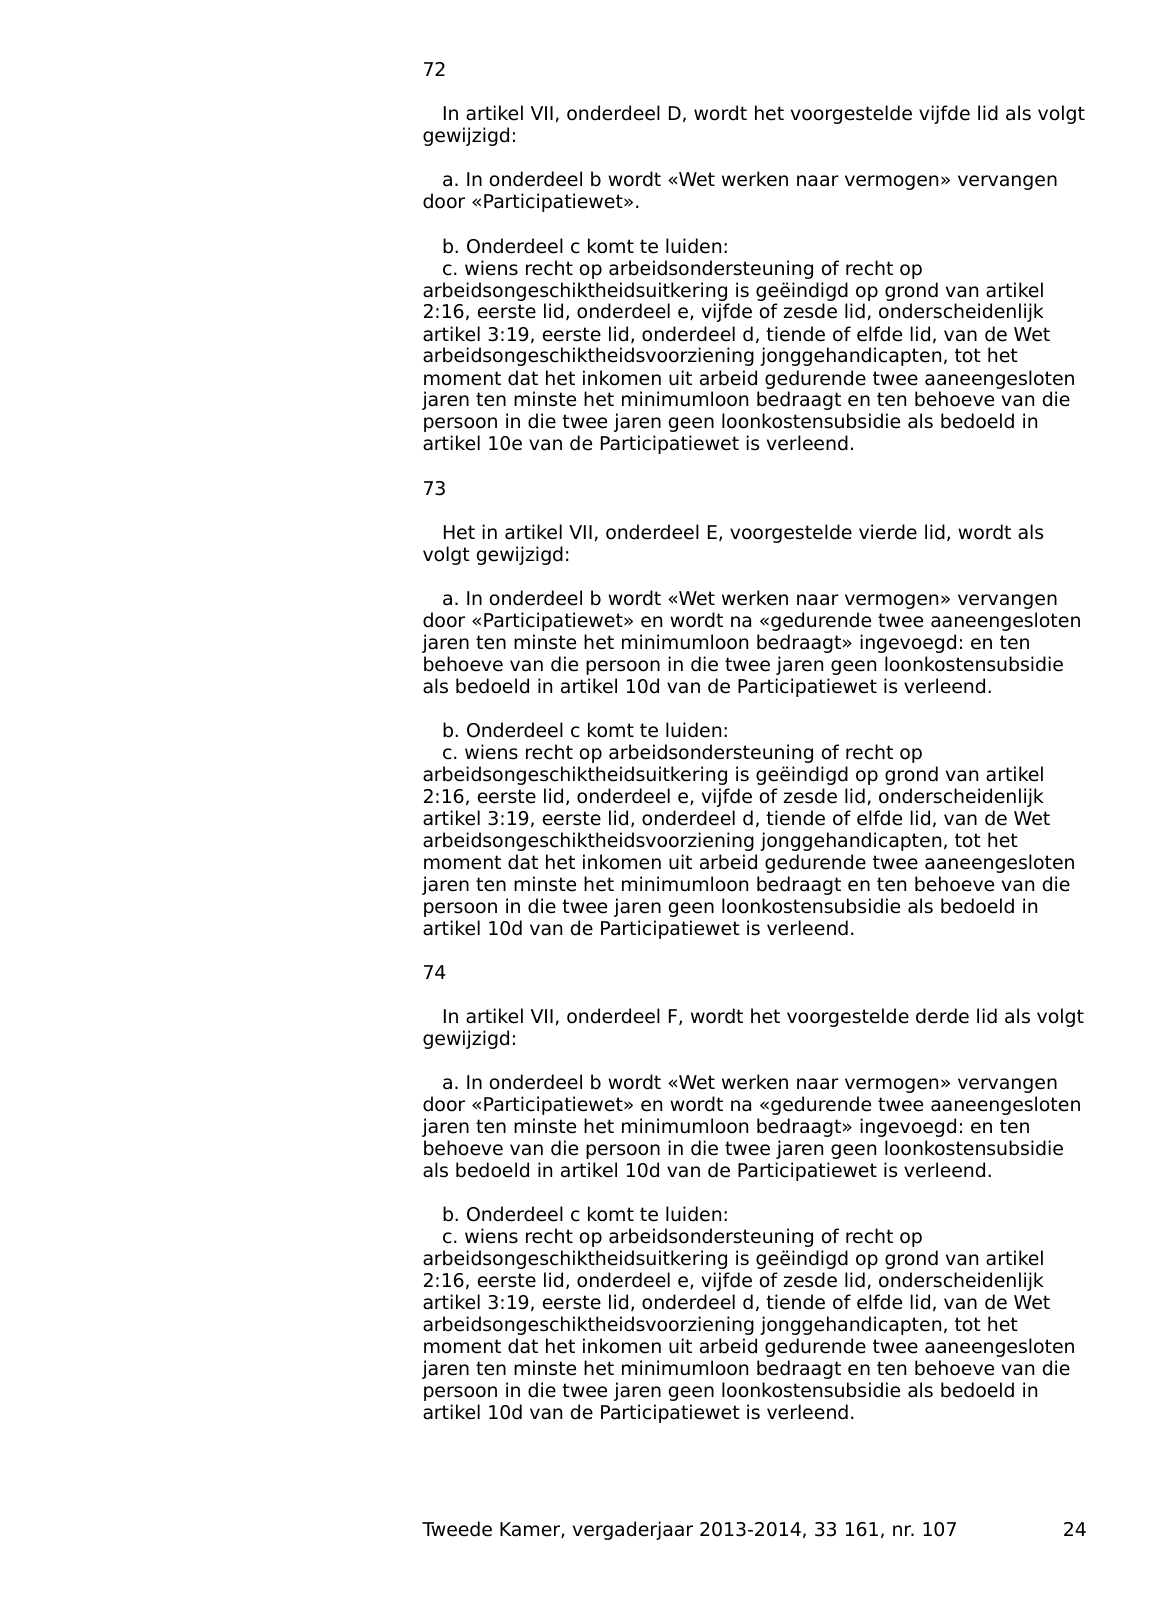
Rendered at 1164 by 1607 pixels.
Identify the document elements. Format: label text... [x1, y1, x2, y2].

text Het in artikel VII, onderdeel E, voorgestelde vierde lid, wordt als volgt gewijzigd: [422, 522, 1087, 566]
text c. wiens recht op arbeidsondersteuning of recht op arbeidsongeschiktheidsuitkering is geëindigd op grond van artikel 2:16, eerste lid, onderdeel e, vijfde of zesde lid, onderscheidenlijk artikel 3:19, eerste lid, onderdeel d, tiende of elfde lid, van de Wet arbeidsongeschiktheidsvoorziening jonggehandicapten, tot het moment dat het inkomen uit arbeid gedurende twee aaneengesloten jaren ten minste het minimumloon bedraagt en ten behoeve van die persoon in die twee jaren geen loonkostensubsidie als bedoeld in artikel 10e van de Participatiewet is verleend. [422, 257, 1087, 455]
subtitle 73 [422, 477, 1087, 499]
text c. wiens recht op arbeidsondersteuning of recht op arbeidsongeschiktheidsuitkering is geëindigd op grond van artikel 2:16, eerste lid, onderdeel e, vijfde of zesde lid, onderscheidenlijk artikel 3:19, eerste lid, onderdeel d, tiende of elfde lid, van de Wet arbeidsongeschiktheidsvoorziening jonggehandicapten, tot het moment dat het inkomen uit arbeid gedurende twee aaneengesloten jaren ten minste het minimumloon bedraagt en ten behoeve van die persoon in die twee jaren geen loonkostensubsidie als bedoeld in artikel 10d van de Participatiewet is verleend. [422, 742, 1087, 940]
text b. Onderdeel c komt te luiden: [422, 1204, 1087, 1226]
text a. In onderdeel b wordt «Wet werken naar vermogen» vervangen door «Participatiewet» en wordt na «gedurende twee aaneengesloten jaren ten minste het minimumloon bedraagt» ingevoegd: en ten behoeve van die persoon in die twee jaren geen loonkostensubsidie als bedoeld in artikel 10d van de Participatiewet is verleend. [422, 588, 1087, 698]
subtitle 74 [422, 962, 1087, 984]
text In artikel VII, onderdeel F, wordt het voorgestelde derde lid als volgt gewijzigd: [422, 1006, 1087, 1050]
text In artikel VII, onderdeel D, wordt het voorgestelde vijfde lid als volgt gewijzigd: [422, 103, 1087, 147]
text c. wiens recht op arbeidsondersteuning of recht op arbeidsongeschiktheidsuitkering is geëindigd op grond van artikel 2:16, eerste lid, onderdeel e, vijfde of zesde lid, onderscheidenlijk artikel 3:19, eerste lid, onderdeel d, tiende of elfde lid, van de Wet arbeidsongeschiktheidsvoorziening jonggehandicapten, tot het moment dat het inkomen uit arbeid gedurende twee aaneengesloten jaren ten minste het minimumloon bedraagt en ten behoeve van die persoon in die twee jaren geen loonkostensubsidie als bedoeld in artikel 10d van de Participatiewet is verleend. [422, 1226, 1087, 1424]
text a. In onderdeel b wordt «Wet werken naar vermogen» vervangen door «Participatiewet». [422, 169, 1087, 213]
text a. In onderdeel b wordt «Wet werken naar vermogen» vervangen door «Participatiewet» en wordt na «gedurende twee aaneengesloten jaren ten minste het minimumloon bedraagt» ingevoegd: en ten behoeve van die persoon in die twee jaren geen loonkostensubsidie als bedoeld in artikel 10d van de Participatiewet is verleend. [422, 1072, 1087, 1182]
subtitle 72 [422, 59, 1087, 81]
text b. Onderdeel c komt te luiden: [422, 236, 1087, 257]
text b. Onderdeel c komt te luiden: [422, 720, 1087, 742]
